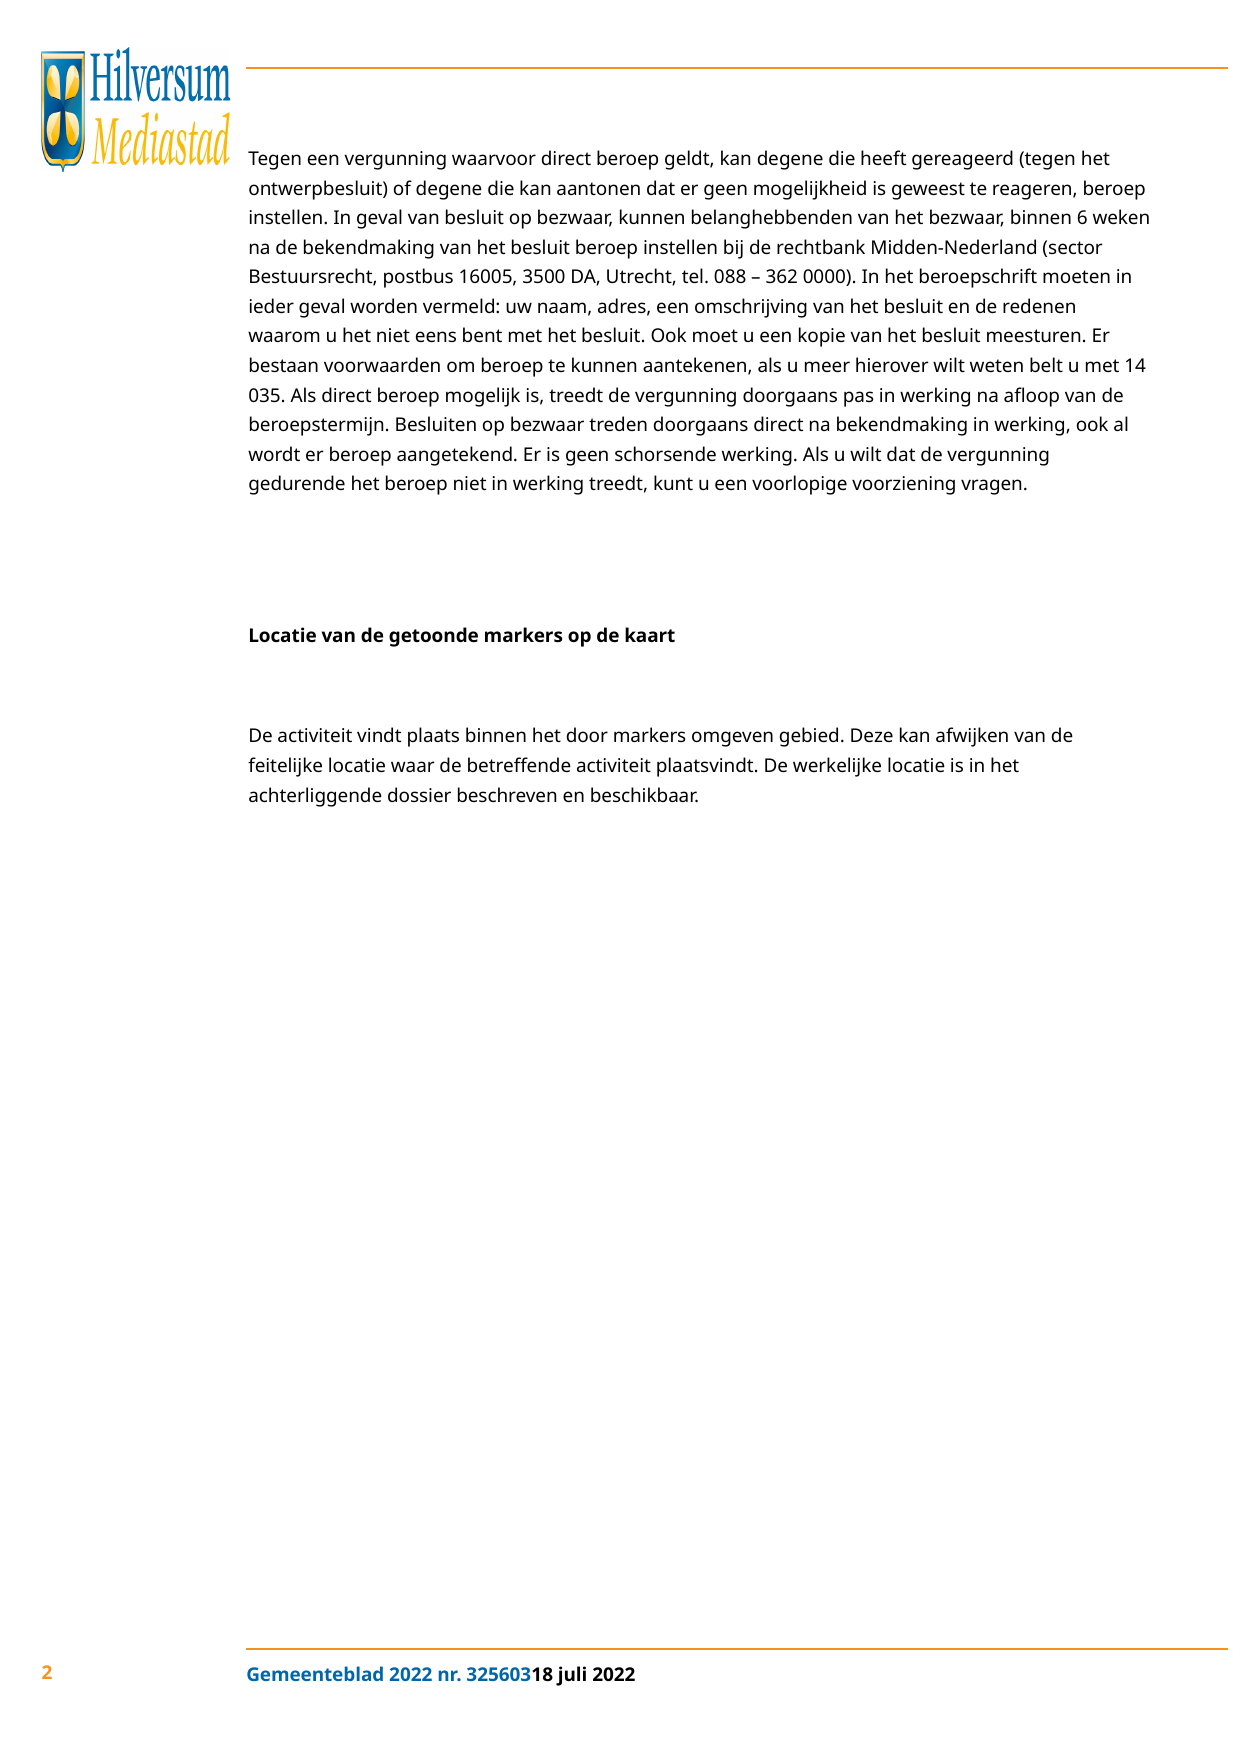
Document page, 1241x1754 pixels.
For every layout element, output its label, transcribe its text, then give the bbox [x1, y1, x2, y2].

text De activiteit vindt plaats binnen het door markers omgeven gebied. Deze kan afwijken van de feitelijke locatie waar de betreffende activiteit plaatsvindt. De werkelijke locatie is in het achterliggende dossier beschreven en beschikbaar. [248, 723, 1152, 808]
text Locatie van de getoonde markers op de kaart [248, 622, 1152, 648]
picture [41, 47, 231, 172]
text Tegen een vergunning waarvoor direct beroep geldt, kan degene die heeft gereageerd (tegen het ontwerpbesluit) of degene die kan aantonen dat er geen mogelijkheid is geweest te reageren, beroep instellen. In geval van besluit op bezwaar, kunnen belanghebbenden van het bezwaar, binnen 6 weken na de bekendmaking van het besluit beroep instellen bij de rechtbank Midden-Nederland (sector Bestuursrecht, postbus 16005, 3500 DA, Utrecht, tel. 088 – 362 0000). In het beroepschrift moeten in ieder geval worden vermeld: uw naam, adres, een omschrijving van het besluit en de redenen waarom u het niet eens bent met het besluit. Ook moet u een kopie van het besluit meesturen. Er bestaan voorwaarden om beroep te kunnen aantekenen, als u meer hierover wilt weten belt u met 14 035. Als direct beroep mogelijk is, treedt de vergunning doorgaans pas in werking na afloop van de beroepstermijn. Besluiten op bezwaar treden doorgaans direct na bekendmaking in werking, ook al wordt er beroep aangetekend. Er is geen schorsende werking. Als u wilt dat de vergunning gedurende het beroep niet in werking treedt, kunt u een voorlopige voorziening vragen. [248, 145, 1152, 496]
